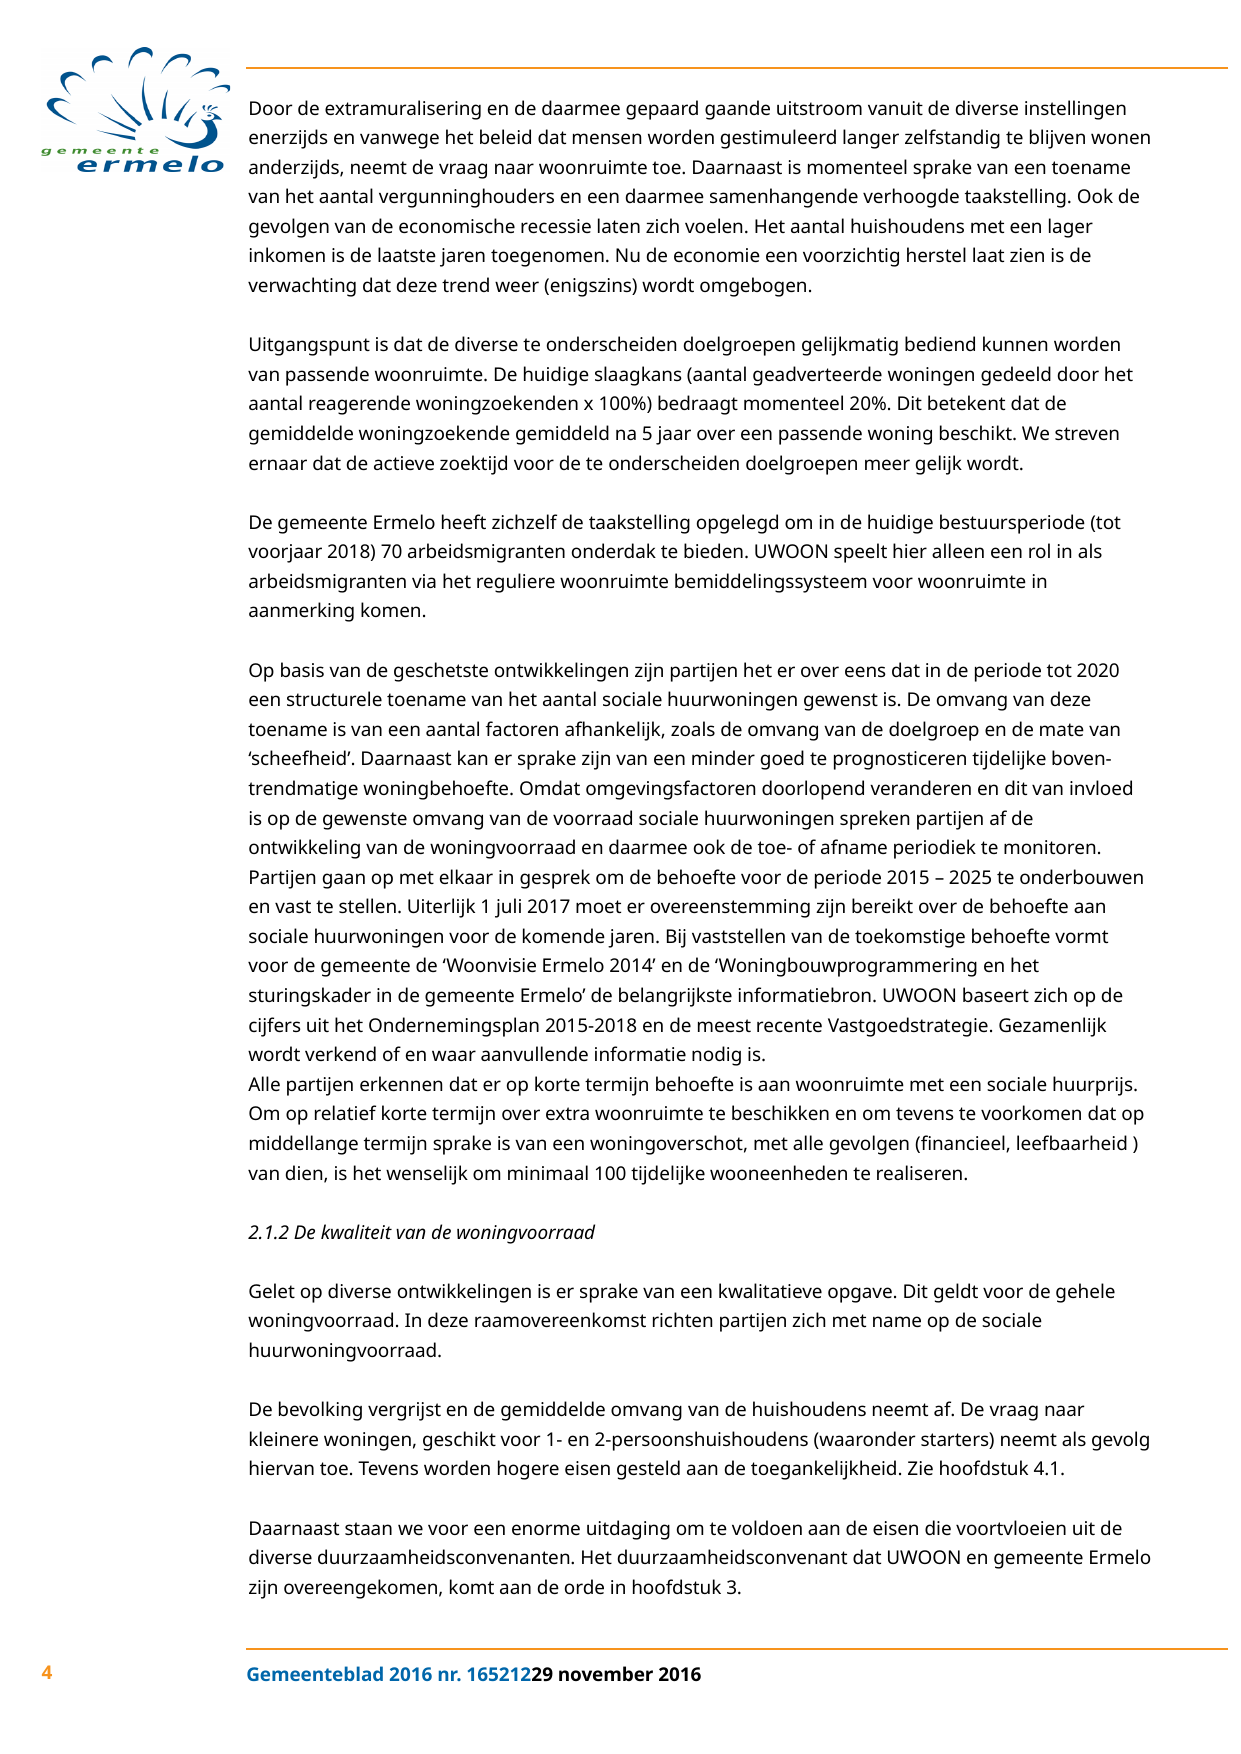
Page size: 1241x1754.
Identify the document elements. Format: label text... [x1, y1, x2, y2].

text Gelet op diverse ontwikkelingen is er sprake van een kwalitatieve opgave. Dit geldt voor de gehele woningvoorraad. In deze raamovereenkomst richten partijen zich met name op de sociale huurwoningvoorraad. [248, 1278, 1152, 1363]
text Door de extramuralisering en de daarmee gepaard gaande uitstroom vanuit de diverse instellingen enerzijds en vanwege het beleid dat mensen worden gestimuleerd langer zelfstandig te blijven wonen anderzijds, neemt de vraag naar woonruimte toe. Daarnaast is momenteel sprake van een toename van het aantal vergunninghouders en een daarmee samenhangende verhoogde taakstelling. Ook de gevolgen van de economische recessie laten zich voelen. Het aantal huishoudens met een lager inkomen is de laatste jaren toegenomen. Nu de economie een voorzichtig herstel laat zien is de verwachting dat deze trend weer (enigszins) wordt omgebogen. [248, 95, 1152, 298]
text Op basis van de geschetste ontwikkelingen zijn partijen het er over eens dat in de periode tot 2020 een structurele toename van het aantal sociale huurwoningen gewenst is. De omvang van deze toename is van een aantal factoren afhankelijk, zoals de omvang van de doelgroep en de mate van ‘scheefheid’. Daarnaast kan er sprake zijn van een minder goed te prognosticeren tijdelijke boven-trendmatige woningbehoefte. Omdat omgevingsfactoren doorlopend veranderen en dit van invloed is op de gewenste omvang van de voorraad sociale huurwoningen spreken partijen af de ontwikkeling van de woningvoorraad en daarmee ook de toe- of afname periodiek te monitoren. Partijen gaan op met elkaar in gesprek om de behoefte voor de periode 2015 – 2025 te onderbouwen en vast te stellen. Uiterlijk 1 juli 2017 moet er overeenstemming zijn bereikt over de behoefte aan sociale huurwoningen voor de komende jaren. Bij vaststellen van de toekomstige behoefte vormt voor de gemeente de ‘Woonvisie Ermelo 2014’ en de ‘Woningbouwprogrammering en het sturingskader in de gemeente Ermelo’ de belangrijkste informatiebron. UWOON baseert zich op de cijfers uit het Ondernemingsplan 2015-2018 en de meest recente Vastgoedstrategie. Gezamenlijk wordt verkend of en waar aanvullende informatie nodig is. [248, 657, 1152, 1067]
text Uitgangspunt is dat de diverse te onderscheiden doelgroepen gelijkmatig bediend kunnen worden van passende woonruimte. De huidige slaagkans (aantal geadverteerde woningen gedeeld door het aantal reagerende woningzoekenden x 100%) bedraagt momenteel 20%. Dit betekent dat de gemiddelde woningzoekende gemiddeld na 5 jaar over een passende woning beschikt. We streven ernaar dat de actieve zoektijd voor de te onderscheiden doelgroepen meer gelijk wordt. [248, 331, 1152, 476]
text 2.1.2 De kwaliteit van de woningvoorraad [248, 1219, 1152, 1245]
text De bevolking vergrijst en de gemiddelde omvang van de huishoudens neemt af. De vraag naar kleinere woningen, geschikt voor 1- en 2-persoonshuishoudens (waaronder starters) neemt als gevolg hiervan toe. Tevens worden hogere eisen gesteld aan de toegankelijkheid. Zie hoofdstuk 4.1. [248, 1396, 1152, 1481]
text Alle partijen erkennen dat er op korte termijn behoefte is aan woonruimte met een sociale huurprijs. Om op relatief korte termijn over extra woonruimte te beschikken en om tevens te voorkomen dat op middellange termijn sprake is van een woningoverschot, met alle gevolgen (financieel, leefbaarheid ) van dien, is het wenselijk om minimaal 100 tijdelijke wooneenheden te realiseren. [248, 1071, 1152, 1186]
picture [41, 47, 231, 172]
text Daarnaast staan we voor een enorme uitdaging om te voldoen aan de eisen die voortvloeien uit de diverse duurzaamheidsconvenanten. Het duurzaamheidsconvenant dat UWOON en gemeente Ermelo zijn overeengekomen, komt aan de orde in hoofdstuk 3. [248, 1515, 1152, 1600]
text De gemeente Ermelo heeft zichzelf de taakstelling opgelegd om in de huidige bestuursperiode (tot voorjaar 2018) 70 arbeidsmigranten onderdak te bieden. UWOON speelt hier alleen een rol in als arbeidsmigranten via het reguliere woonruimte bemiddelingssysteem voor woonruimte in aanmerking komen. [248, 509, 1152, 623]
